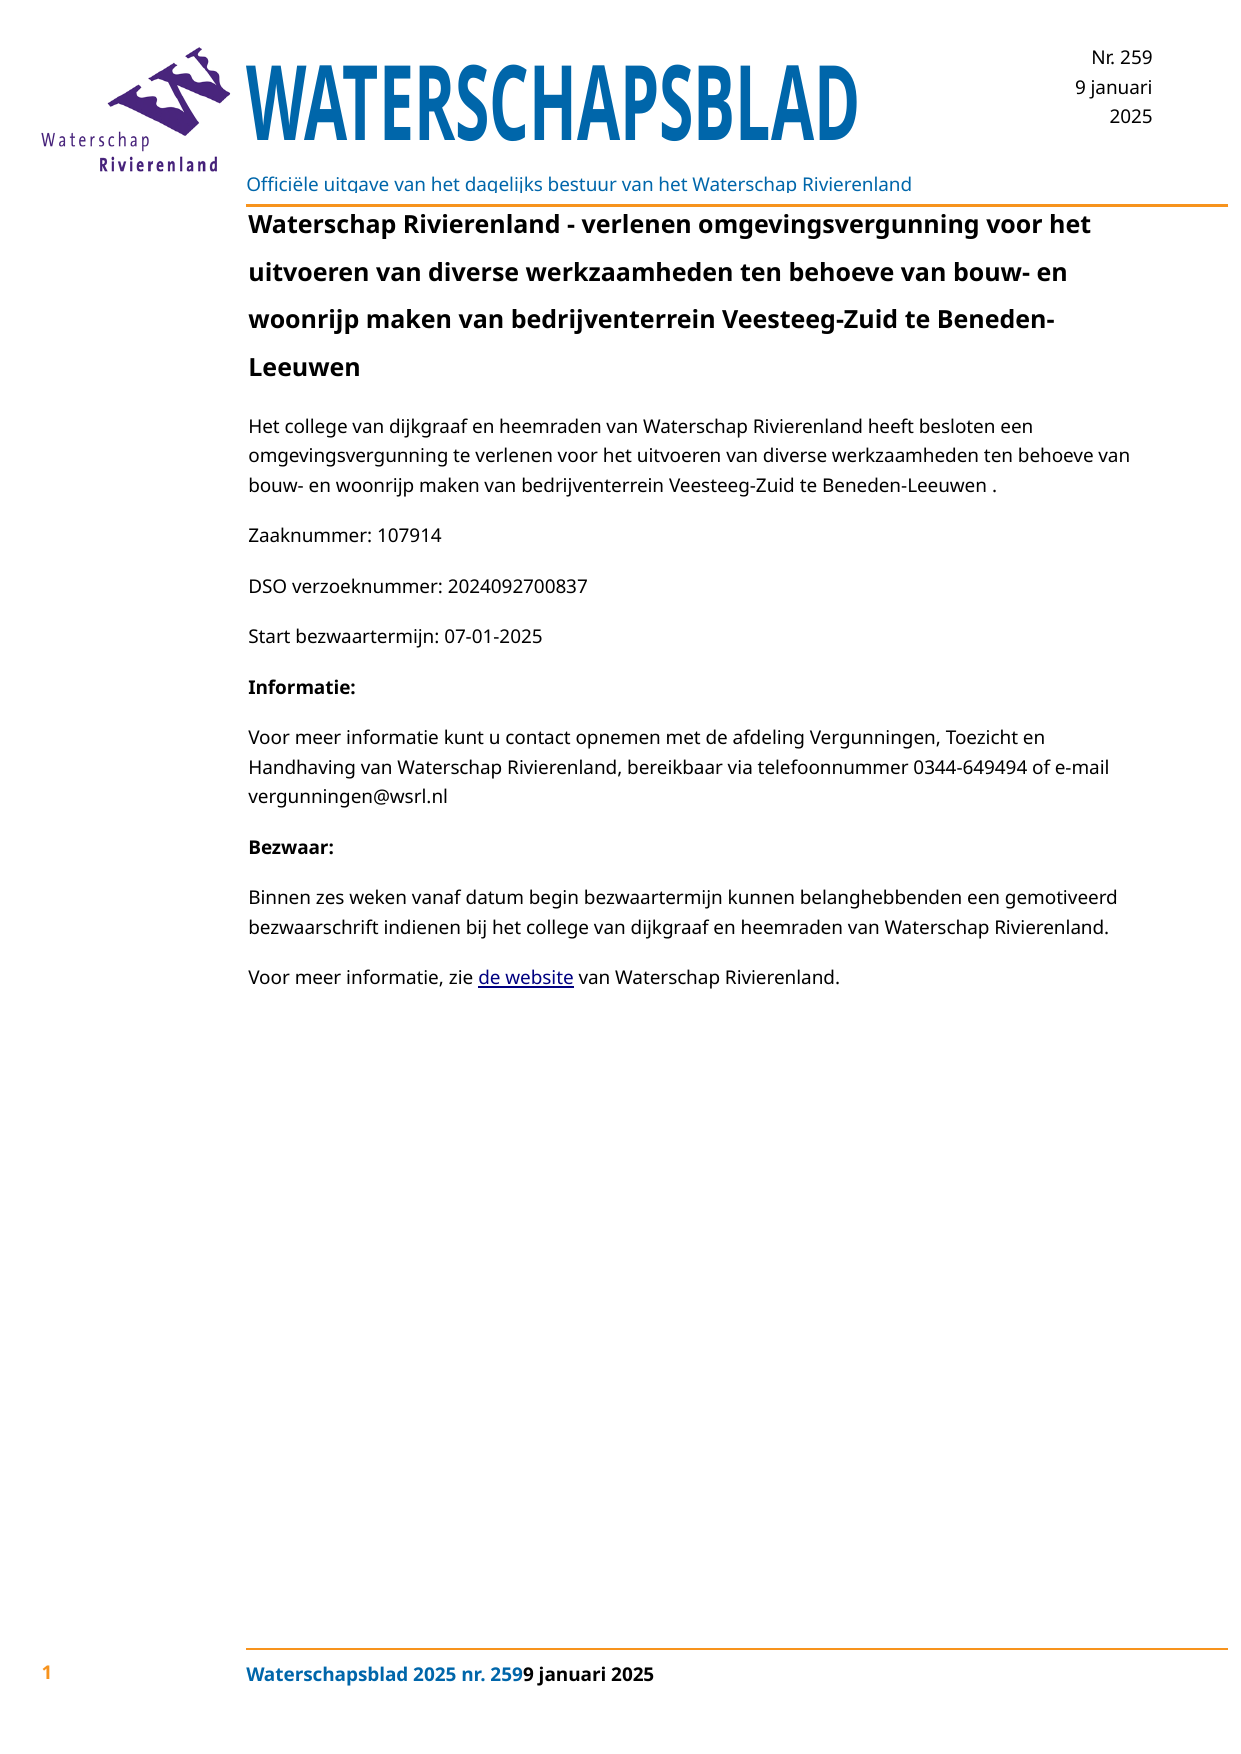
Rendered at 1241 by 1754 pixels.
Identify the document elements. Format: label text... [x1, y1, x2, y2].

picture [41, 47, 231, 172]
text Bezwaar: [248, 834, 1152, 860]
text Waterschap Rivierenland - verlenen omgevingsvergunning voor het uitvoeren van diverse werkzaamheden ten behoeve van bouw- en woonrijp maken van bedrijventerrein Veesteeg-Zuid te Beneden-Leeuwen [248, 207, 1152, 384]
text Het college van dijkgraaf en heemraden van Waterschap Rivierenland heeft besloten een omgevingsvergunning te verlenen voor het uitvoeren van diverse werkzaamheden ten behoeve van bouw- en woonrijp maken van bedrijventerrein Veesteeg-Zuid te Beneden-Leeuwen . [248, 413, 1152, 498]
text Zaaknummer: 107914 [248, 523, 1152, 548]
text Start bezwaartermijn: 07-01-2025 [248, 623, 1152, 649]
text Voor meer informatie, zie de website van Waterschap Rivierenland. [248, 964, 1152, 990]
text Informatie: [248, 674, 1152, 700]
text Binnen zes weken vanaf datum begin bezwaartermijn kunnen belanghebbenden een gemotiveerd bezwaarschrift indienen bij het college van dijkgraaf en heemraden van Waterschap Rivierenland. [248, 884, 1152, 940]
text Voor meer informatie kunt u contact opnemen met de afdeling Vergunningen, Toezicht en Handhaving van Waterschap Rivierenland, bereikbaar via telefoonnummer 0344-649494 of e-mail vergunningen@wsrl.nl [248, 724, 1152, 809]
text DSO verzoeknummer: 2024092700837 [248, 573, 1152, 599]
